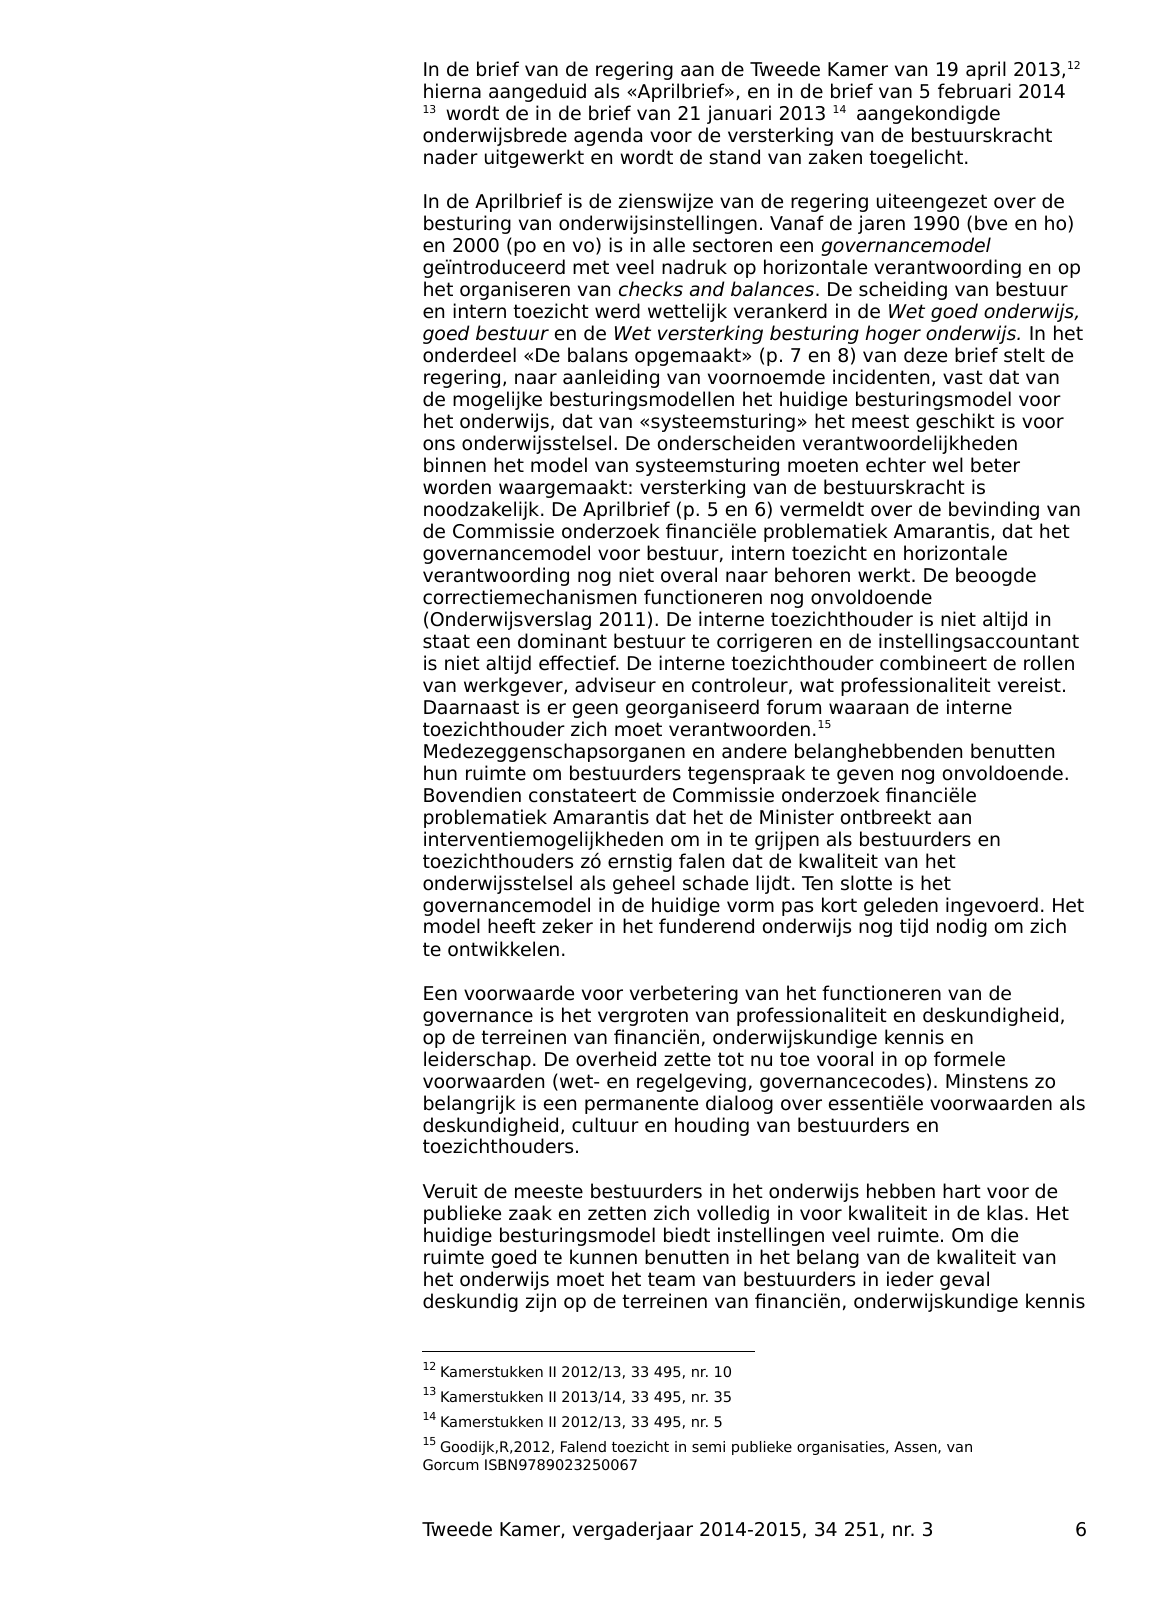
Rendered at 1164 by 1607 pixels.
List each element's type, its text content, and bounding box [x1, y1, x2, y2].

text Kamerstukken II 2012/13, 33 495, nr. 5 [422, 1410, 1087, 1432]
text In de Aprilbrief is de zienswijze van de regering uiteengezet over de besturing van onderwijsinstellingen. Vanaf de jaren 1990 (bve en ho) en 2000 (po en vo) is in alle sectoren een governancemodel geïntroduceerd met veel nadruk op horizontale verantwoording en op het organiseren van checks and balances. De scheiding van bestuur en intern toezicht werd wettelijk verankerd in de Wet goed onderwijs, goed bestuur en de Wet versterking besturing hoger onderwijs. In het onderdeel «De balans opgemaakt» (p. 7 en 8) van deze brief stelt de regering, naar aanleiding van voornoemde incidenten, vast dat van de mogelijke besturingsmodellen het huidige besturingsmodel voor het onderwijs, dat van «systeemsturing» het meest geschikt is voor ons onderwijsstelsel. De onderscheiden verantwoordelijkheden binnen het model van systeemsturing moeten echter wel beter worden waargemaakt: versterking van de bestuurskracht is noodzakelijk. De Aprilbrief (p. 5 en 6) vermeldt over de bevinding van de Commissie onderzoek financiële problematiek Amarantis, dat het governancemodel voor bestuur, intern toezicht en horizontale verantwoording nog niet overal naar behoren werkt. De beoogde correctiemechanismen functioneren nog onvoldoende (Onderwijsverslag 2011). De interne toezichthouder is niet altijd in staat een dominant bestuur te corrigeren en de instellingsaccountant is niet altijd effectief. De interne toezichthouder combineert de rollen van werkgever, adviseur en controleur, wat professionaliteit vereist. Daarnaast is er geen georganiseerd forum waaraan de interne toezichthouder zich moet verantwoorden. Medezeggenschapsorganen en andere belanghebbenden benutten hun ruimte om bestuurders tegenspraak te geven nog onvoldoende. Bovendien constateert de Commissie onderzoek financiële problematiek Amarantis dat het de Minister ontbreekt aan interventiemogelijkheden om in te grijpen als bestuurders en toezichthouders zó ernstig falen dat de kwaliteit van het onderwijsstelsel als geheel schade lijdt. Ten slotte is het governancemodel in de huidige vorm pas kort geleden ingevoerd. Het model heeft zeker in het funderend onderwijs nog tijd nodig om zich te ontwikkelen. [422, 191, 1087, 960]
text Goodijk,R,2012, Falend toezicht in semi publieke organisaties, Assen, van [422, 1435, 1087, 1457]
text Kamerstukken II 2012/13, 33 495, nr. 10 [422, 1360, 1087, 1382]
text In de brief van de regering aan de Tweede Kamer van 19 april 2013, hierna aangeduid als «Aprilbrief», en in de brief van 5 februari 2014 wordt de in de brief van 21 januari 2013 aangekondigde onderwijsbrede agenda voor de versterking van de bestuurskracht nader uitgewerkt en wordt de stand van zaken toegelicht. [422, 59, 1087, 169]
text Gorcum ISBN9789023250067 [422, 1457, 1087, 1474]
text Een voorwaarde voor verbetering van het functioneren van de governance is het vergroten van professionaliteit en deskundigheid, op de terreinen van financiën, onderwijskundige kennis en leiderschap. De overheid zette tot nu toe vooral in op formele voorwaarden (wet- en regelgeving, governancecodes). Minstens zo belangrijk is een permanente dialoog over essentiële voorwaarden als deskundigheid, cultuur en houding van bestuurders en toezichthouders. [422, 983, 1087, 1158]
text Kamerstukken II 2013/14, 33 495, nr. 35 [422, 1385, 1087, 1407]
text Veruit de meeste bestuurders in het onderwijs hebben hart voor de publieke zaak en zetten zich volledig in voor kwaliteit in de klas. Het huidige besturingsmodel biedt instellingen veel ruimte. Om die ruimte goed te kunnen benutten in het belang van de kwaliteit van het onderwijs moet het team van bestuurders in ieder geval deskundig zijn op de terreinen van financiën, onderwijskundige kennis [422, 1181, 1087, 1312]
